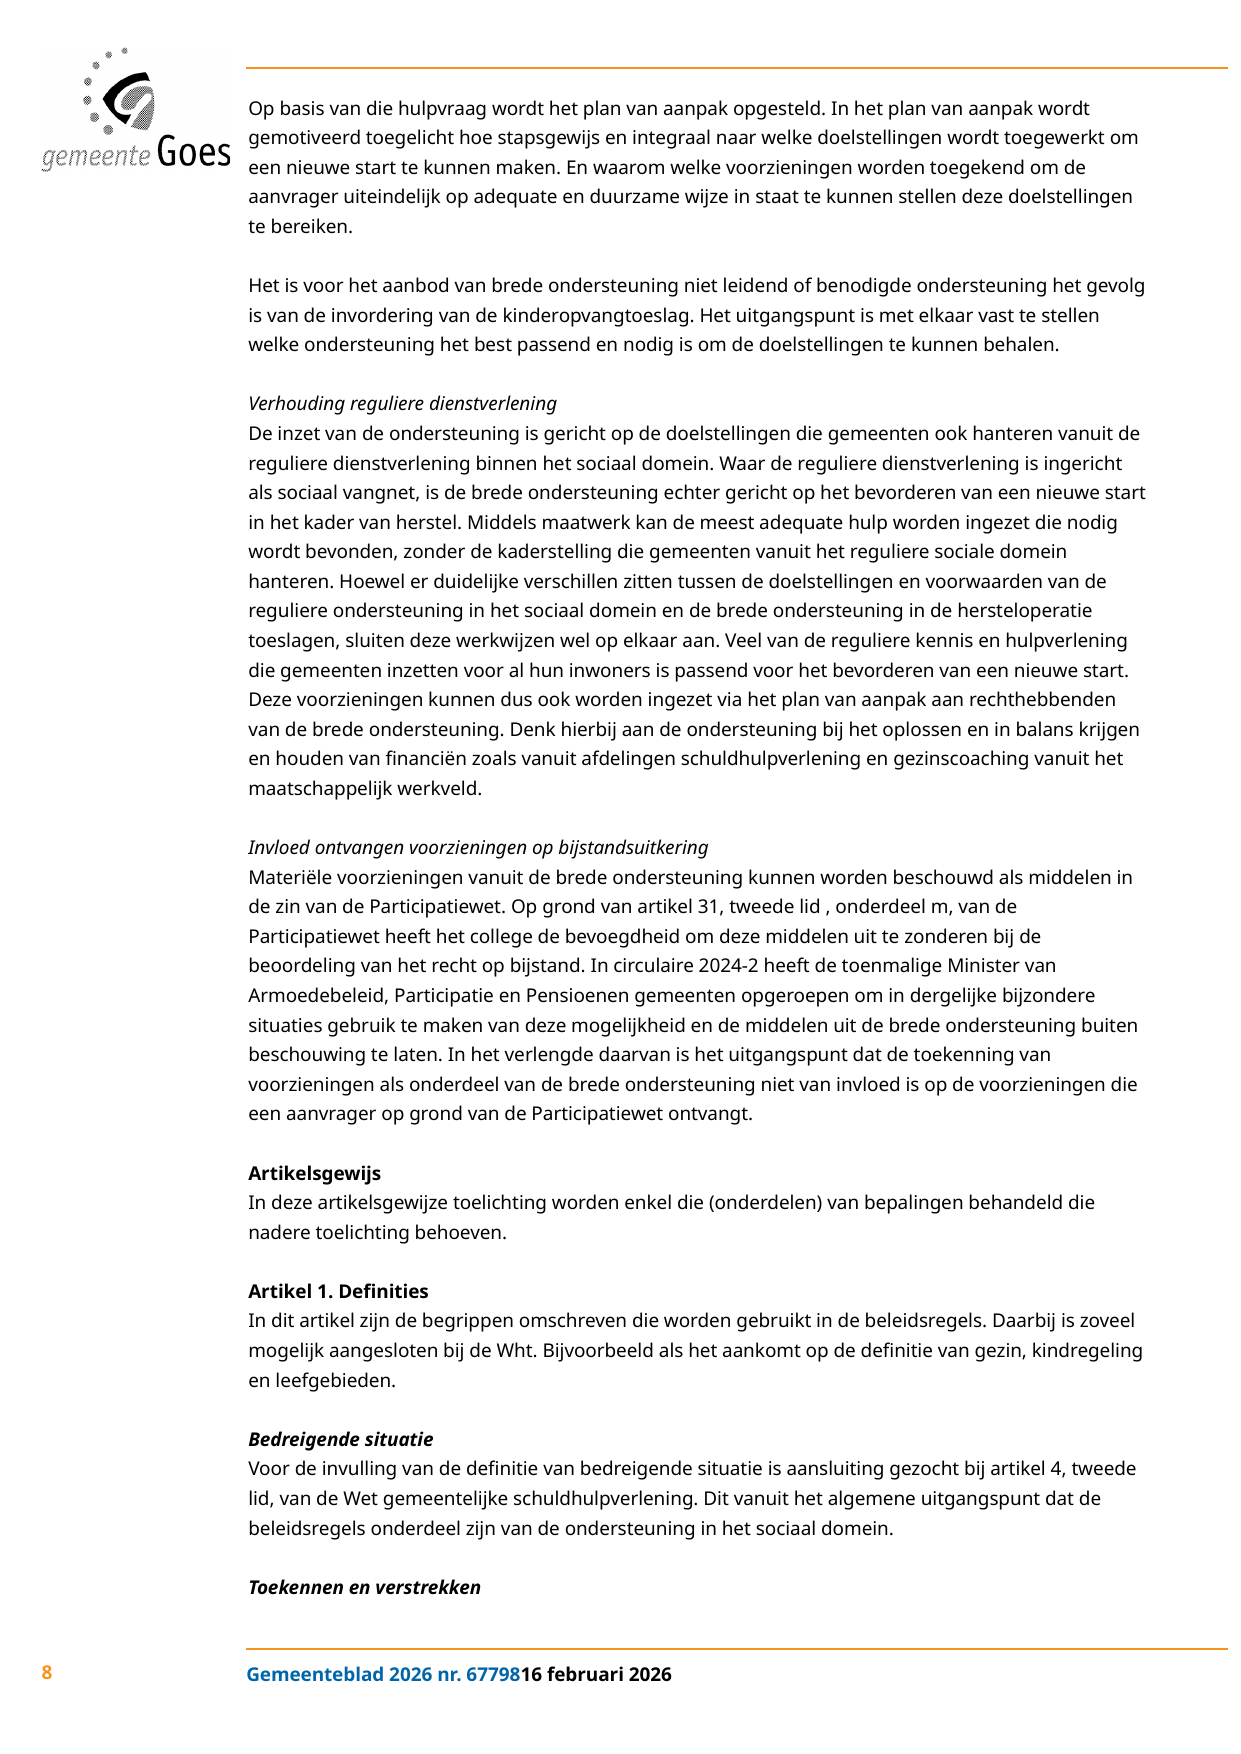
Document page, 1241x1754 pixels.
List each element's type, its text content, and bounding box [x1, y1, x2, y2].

text Verhouding reguliere dienstverlening [248, 391, 1152, 416]
text Toekennen en verstrekken [248, 1574, 1152, 1600]
text Artikel 1. Definities [248, 1278, 1152, 1304]
text Materiële voorzieningen vanuit de brede ondersteuning kunnen worden beschouwd als middelen in de zin van de Participatiewet. Op grond van artikel 31, tweede lid , onderdeel m, van de Participatiewet heeft het college de bevoegdheid om deze middelen uit te zonderen bij de beoordeling van het recht op bijstand. In circulaire 2024-2 heeft de toenmalige Minister van Armoedebeleid, Participatie en Pensioenen gemeenten opgeroepen om in dergelijke bijzondere situaties gebruik te maken van deze mogelijkheid en de middelen uit de brede ondersteuning buiten beschouwing te laten. In het verlengde daarvan is het uitgangspunt dat de toekenning van voorzieningen als onderdeel van de brede ondersteuning niet van invloed is op de voorzieningen die een aanvrager op grond van de Participatiewet ontvangt. [248, 864, 1152, 1126]
text In dit artikel zijn de begrippen omschreven die worden gebruikt in de beleidsregels. Daarbij is zoveel mogelijk aangesloten bij de Wht. Bijvoorbeeld als het aankomt op de definitie van gezin, kindregeling en leefgebieden. [248, 1308, 1152, 1393]
text In deze artikelsgewijze toelichting worden enkel die (onderdelen) van bepalingen behandeld die nadere toelichting behoeven. [248, 1189, 1152, 1245]
text Bedreigende situatie [248, 1426, 1152, 1452]
picture [41, 47, 231, 172]
text Invloed ontvangen voorzieningen op bijstandsuitkering [248, 834, 1152, 860]
text Artikelsgewijs [248, 1160, 1152, 1186]
text Het is voor het aanbod van brede ondersteuning niet leidend of benodigde ondersteuning het gevolg is van de invordering van de kinderopvangtoeslag. Het uitgangspunt is met elkaar vast te stellen welke ondersteuning het best passend en nodig is om de doelstellingen te kunnen behalen. [248, 272, 1152, 357]
text De inzet van de ondersteuning is gericht op de doelstellingen die gemeenten ook hanteren vanuit de reguliere dienstverlening binnen het sociaal domein. Waar de reguliere dienstverlening is ingericht als sociaal vangnet, is de brede ondersteuning echter gericht op het bevorderen van een nieuwe start in het kader van herstel. Middels maatwerk kan de meest adequate hulp worden ingezet die nodig wordt bevonden, zonder de kaderstelling die gemeenten vanuit het reguliere sociale domein hanteren. Hoewel er duidelijke verschillen zitten tussen de doelstellingen en voorwaarden van de reguliere ondersteuning in het sociaal domein en de brede ondersteuning in de hersteloperatie toeslagen, sluiten deze werkwijzen wel op elkaar aan. Veel van de reguliere kennis en hulpverlening die gemeenten inzetten voor al hun inwoners is passend voor het bevorderen van een nieuwe start. Deze voorzieningen kunnen dus ook worden ingezet via het plan van aanpak aan rechthebbenden van de brede ondersteuning. Denk hierbij aan de ondersteuning bij het oplossen en in balans krijgen en houden van financiën zoals vanuit afdelingen schuldhulpverlening en gezinscoaching vanuit het maatschappelijk werkveld. [248, 420, 1152, 801]
text Op basis van die hulpvraag wordt het plan van aanpak opgesteld. In het plan van aanpak wordt gemotiveerd toegelicht hoe stapsgewijs en integraal naar welke doelstellingen wordt toegewerkt om een nieuwe start te kunnen maken. En waarom welke voorzieningen worden toegekend om de aanvrager uiteindelijk op adequate en duurzame wijze in staat te kunnen stellen deze doelstellingen te bereiken. [248, 95, 1152, 239]
text Voor de invulling van de definitie van bedreigende situatie is aansluiting gezocht bij artikel 4, tweede lid, van de Wet gemeentelijke schuldhulpverlening. Dit vanuit het algemene uitgangspunt dat de beleidsregels onderdeel zijn van de ondersteuning in het sociaal domein. [248, 1456, 1152, 1541]
